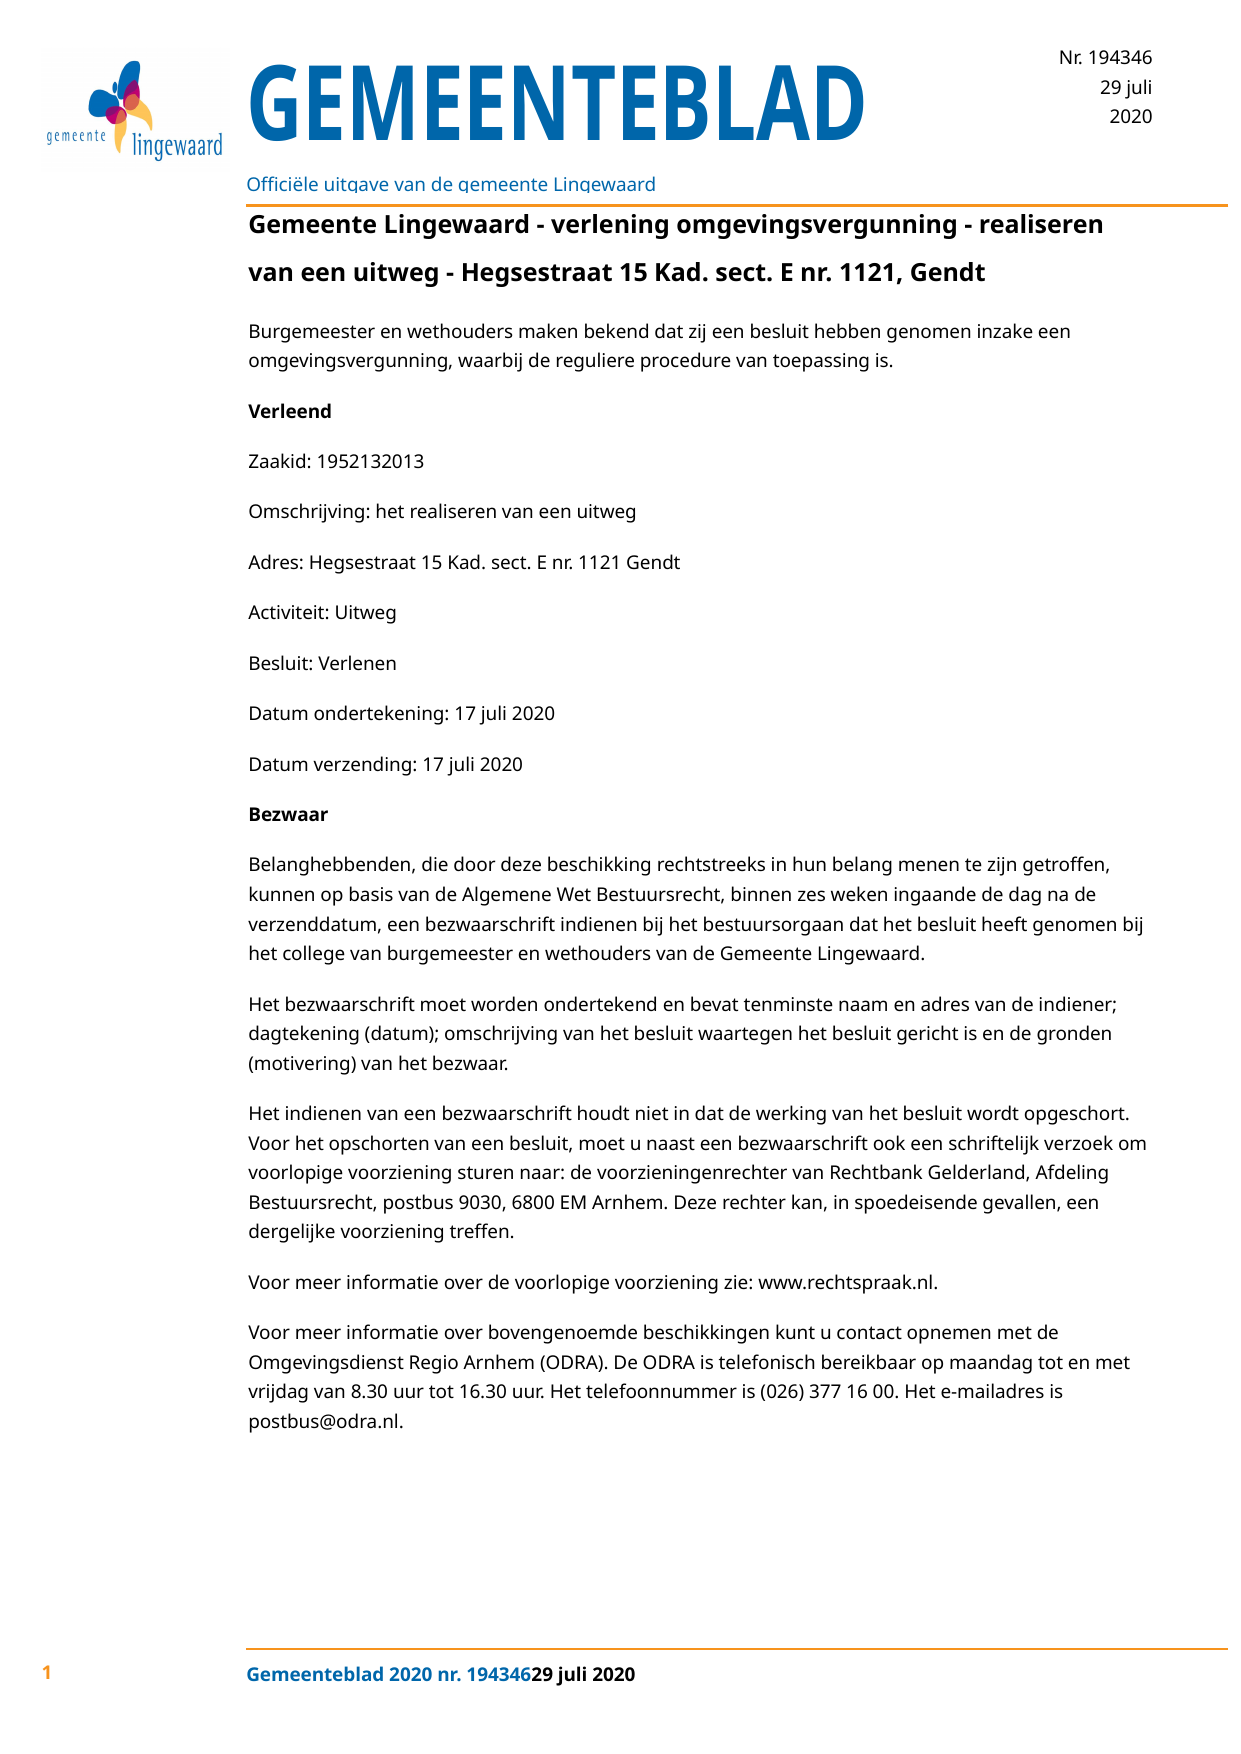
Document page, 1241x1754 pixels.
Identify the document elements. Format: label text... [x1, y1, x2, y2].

text Zaakid: 1952132013 [248, 448, 1152, 474]
text Verleend [248, 398, 1152, 424]
picture [41, 47, 231, 172]
text Activiteit: Uitweg [248, 599, 1152, 625]
text Gemeente Lingewaard - verlening omgevingsvergunning - realiseren van een uitweg - Hegsestraat 15 Kad. sect. E nr. 1121, Gendt [248, 207, 1152, 288]
text Bezwaar [248, 801, 1152, 827]
text Omschrijving: het realiseren van een uitweg [248, 499, 1152, 524]
text Burgemeester en wethouders maken bekend dat zij een besluit hebben genomen inzake een omgevingsvergunning, waarbij de reguliere procedure van toepassing is. [248, 318, 1152, 373]
text Het indienen van een bezwaarschrift houdt niet in dat de werking van het besluit wordt opgeschort. Voor het opschorten van een besluit, moet u naast een bezwaarschrift ook een schriftelijk verzoek om voorlopige voorziening sturen naar: de voorzieningenrechter van Rechtbank Gelderland, Afdeling Bestuursrecht, postbus 9030, 6800 EM Arnhem. Deze rechter kan, in spoedeisende gevallen, een dergelijke voorziening treffen. [248, 1100, 1152, 1244]
text Datum verzending: 17 juli 2020 [248, 751, 1152, 777]
text Datum ondertekening: 17 juli 2020 [248, 700, 1152, 726]
text Voor meer informatie over de voorlopige voorziening zie: www.rechtspraak.nl. [248, 1269, 1152, 1295]
text Belanghebbenden, die door deze beschikking rechtstreeks in hun belang menen te zijn getroffen, kunnen op basis van de Algemene Wet Bestuursrecht, binnen zes weken ingaande de dag na de verzenddatum, een bezwaarschrift indienen bij het bestuursorgaan dat het besluit heeft genomen bij het college van burgemeester en wethouders van de Gemeente Lingewaard. [248, 852, 1152, 966]
text Adres: Hegsestraat 15 Kad. sect. E nr. 1121 Gendt [248, 549, 1152, 575]
text Besluit: Verlenen [248, 650, 1152, 676]
text Voor meer informatie over bovengenoemde beschikkingen kunt u contact opnemen met de Omgevingsdienst Regio Arnhem (ODRA). De ODRA is telefonisch bereikbaar op maandag tot en met vrijdag van 8.30 uur tot 16.30 uur. Het telefoonnummer is (026) 377 16 00. Het e-mailadres is postbus@odra.nl. [248, 1319, 1152, 1434]
text Het bezwaarschrift moet worden ondertekend en bevat tenminste naam en adres van de indiener; dagtekening (datum); omschrijving van het besluit waartegen het besluit gericht is en de gronden (motivering) van het bezwaar. [248, 991, 1152, 1076]
